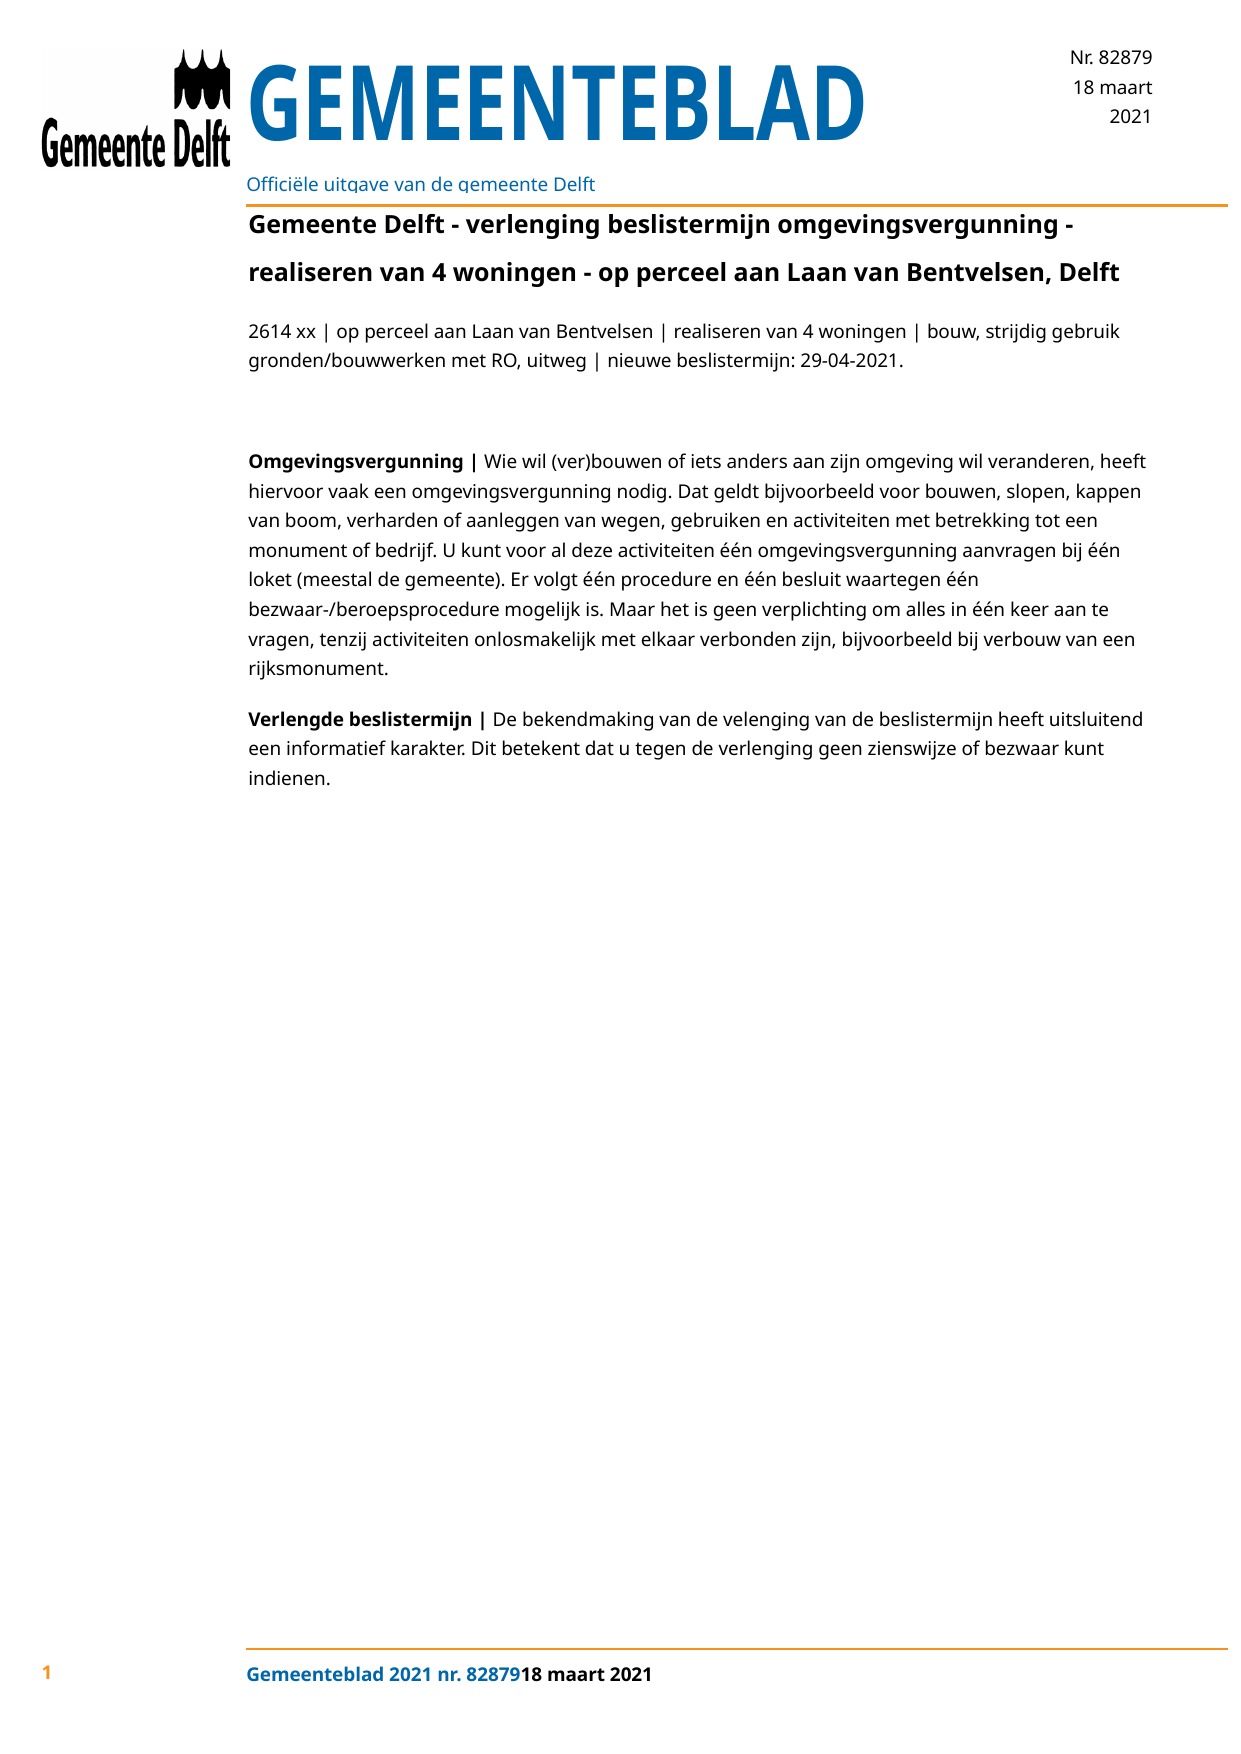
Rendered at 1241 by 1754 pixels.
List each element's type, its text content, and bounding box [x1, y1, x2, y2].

text Gemeente Delft - verlenging beslistermijn omgevingsvergunning - realiseren van 4 woningen - op perceel aan Laan van Bentvelsen, Delft [248, 207, 1152, 288]
text Verlengde beslistermijn | De bekendmaking van de velenging van de beslistermijn heeft uitsluitend een informatief karakter. Dit betekent dat u tegen de verlenging geen zienswijze of bezwaar kunt indienen. [248, 706, 1152, 791]
text 2614 xx | op perceel aan Laan van Bentvelsen | realiseren van 4 woningen | bouw, strijdig gebruik gronden/bouwwerken met RO, uitweg | nieuwe beslistermijn: 29-04-2021. [248, 318, 1152, 373]
text Omgevingsvergunning | Wie wil (ver)bouwen of iets anders aan zijn omgeving wil veranderen, heeft hiervoor vaak een omgevingsvergunning nodig. Dat geldt bijvoorbeeld voor bouwen, slopen, kappen van boom, verharden of aanleggen van wegen, gebruiken en activiteiten met betrekking tot een monument of bedrijf. U kunt voor al deze activiteiten één omgevingsvergunning aanvragen bij één loket (meestal de gemeente). Er volgt één procedure en één besluit waartegen één bezwaar-/beroepsprocedure mogelijk is. Maar het is geen verplichting om alles in één keer aan te vragen, tenzij activiteiten onlosmakelijk met elkaar verbonden zijn, bijvoorbeeld bij verbouw van een rijksmonument. [248, 448, 1152, 681]
picture [41, 47, 231, 172]
